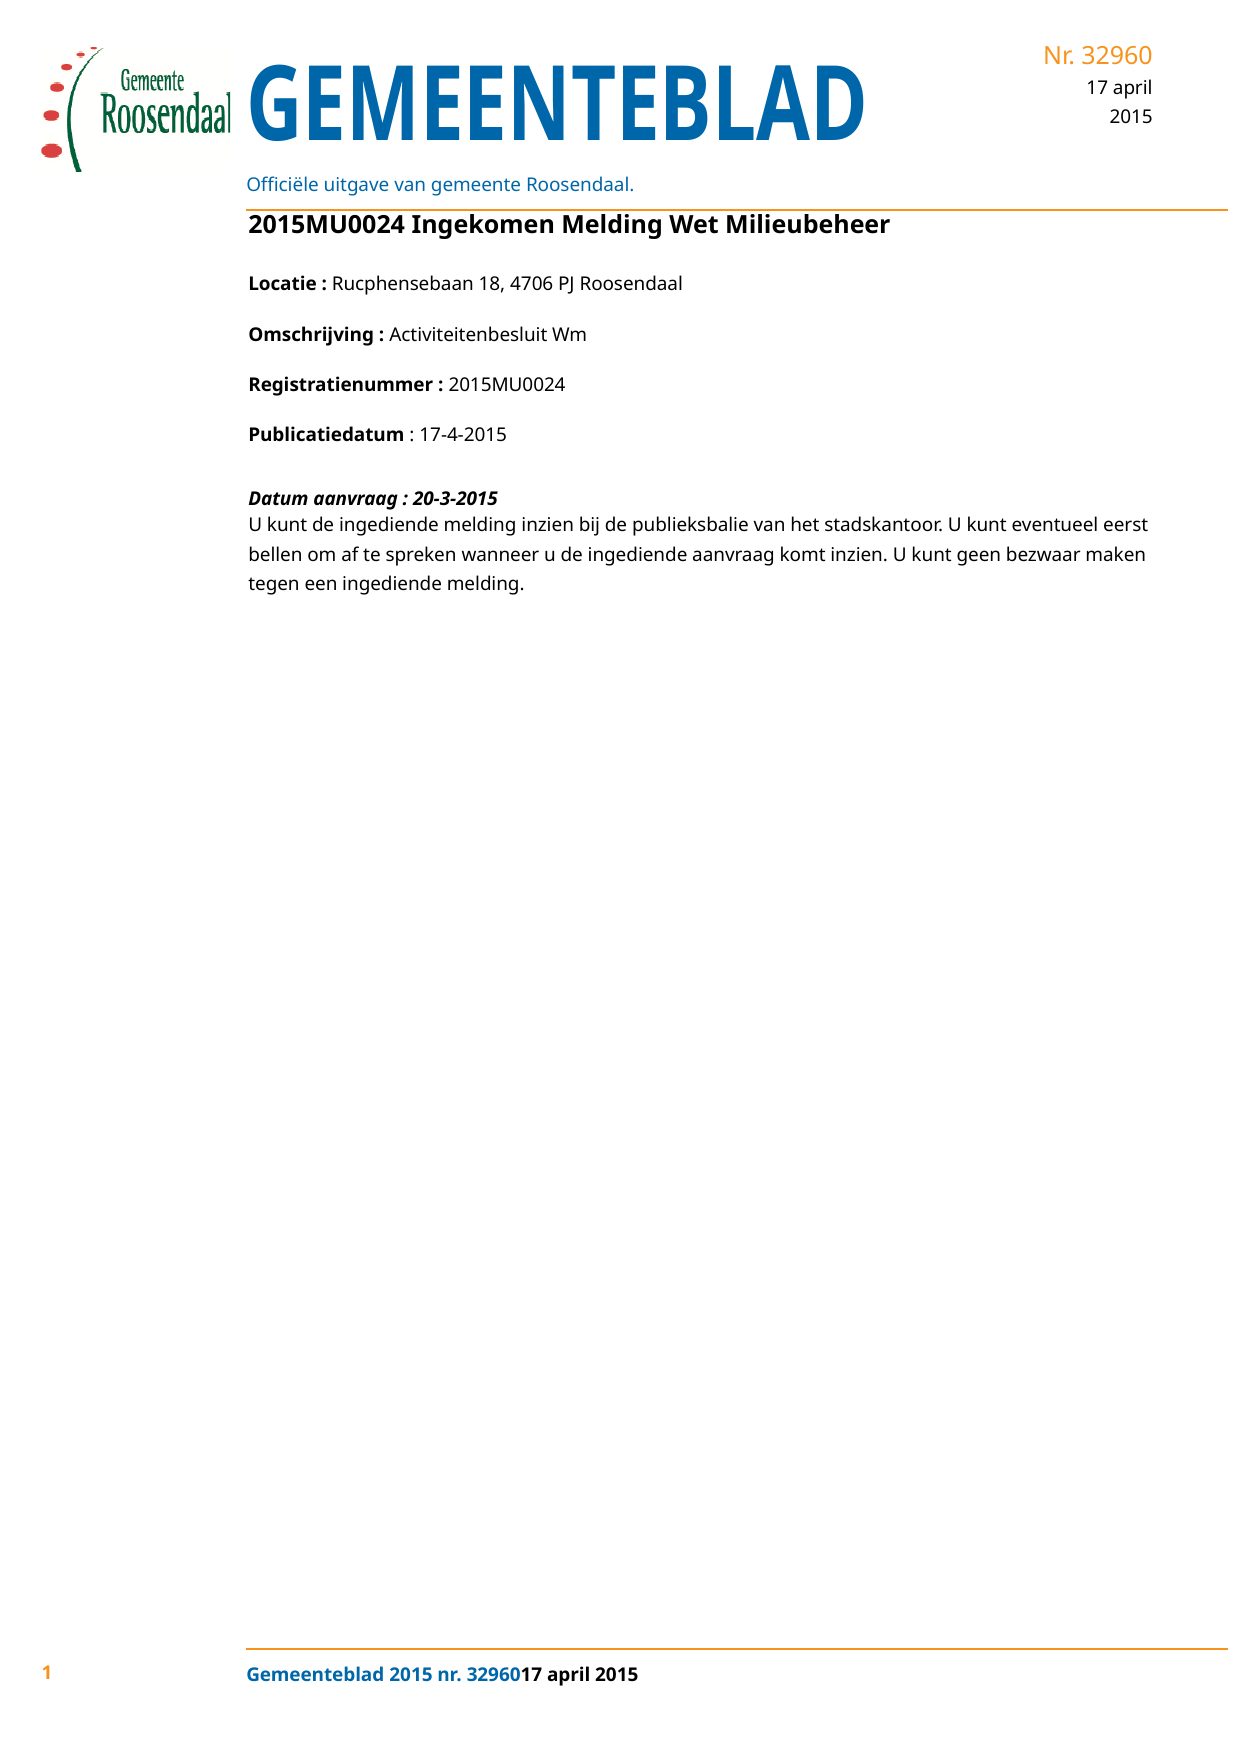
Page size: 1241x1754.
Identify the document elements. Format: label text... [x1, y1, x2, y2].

text Registratienummer : 2015MU0024 [248, 371, 1152, 397]
text Locatie : Rucphensebaan 18, 4706 PJ Roosendaal [248, 270, 1152, 296]
text 2015MU0024 Ingekomen Melding Wet Milieubeheer [248, 211, 1152, 241]
text Omschrijving : Activiteitenbesluit Wm [248, 321, 1152, 346]
picture [41, 47, 231, 172]
text Publicatiedatum : 17-4-2015 [248, 422, 1152, 447]
text Datum aanvraag : 20-3-2015 [248, 486, 1152, 511]
text U kunt de ingediende melding inzien bij de publieksbalie van het stadskantoor. U kunt eventueel eerst bellen om af te spreken wanneer u de ingediende aanvraag komt inzien. U kunt geen bezwaar maken tegen een ingediende melding. [248, 511, 1152, 596]
